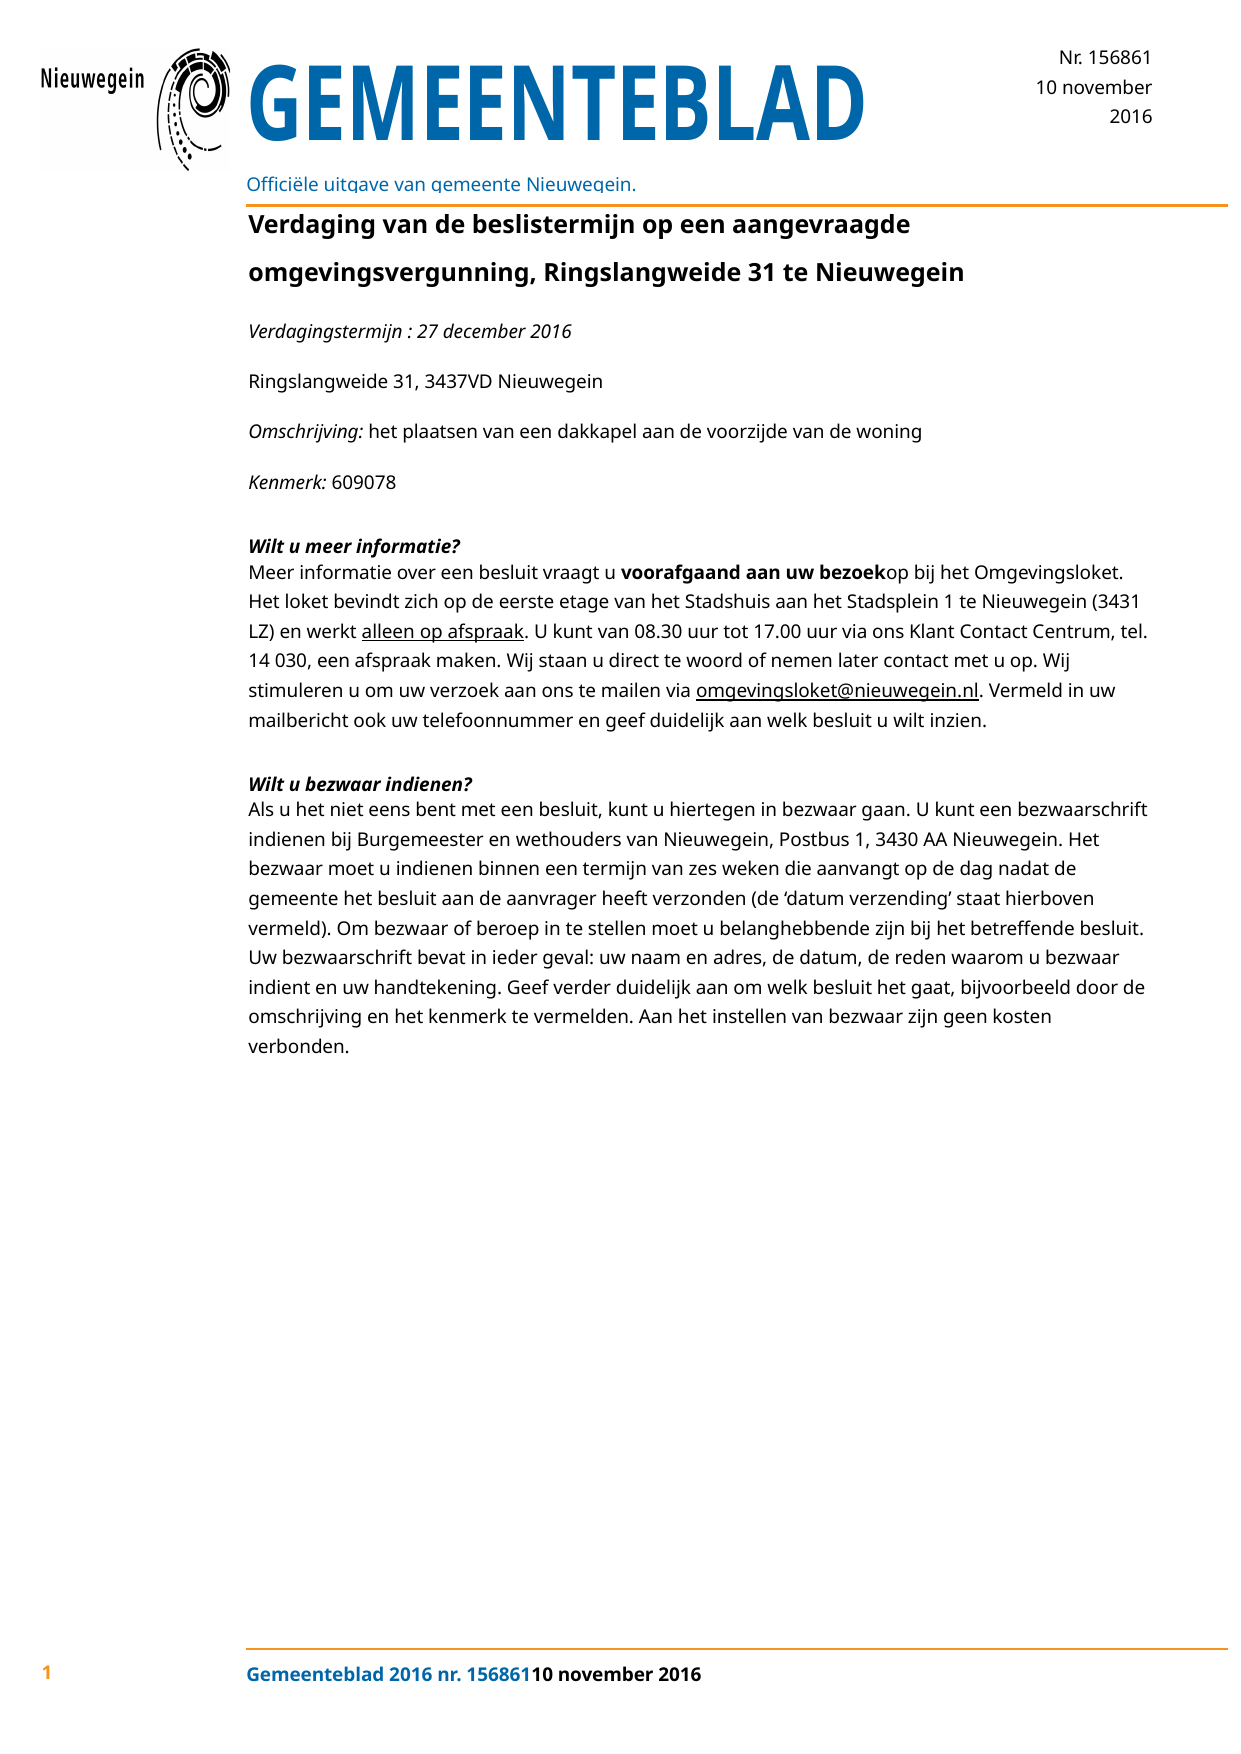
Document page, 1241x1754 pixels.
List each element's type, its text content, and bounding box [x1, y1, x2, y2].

text Als u het niet eens bent met een besluit, kunt u hiertegen in bezwaar gaan. U kunt een bezwaarschrift indienen bij Burgemeester en wethouders van Nieuwegein, Postbus 1, 3430 AA Nieuwegein. Het bezwaar moet u indienen binnen een termijn van zes weken die aanvangt op de dag nadat de gemeente het besluit aan de aanvrager heeft verzonden (de ‘datum verzending’ staat hierboven vermeld). Om bezwaar of beroep in te stellen moet u belanghebbende zijn bij het betreffende besluit. Uw bezwaarschrift bevat in ieder geval: uw naam en adres, de datum, de reden waarom u bezwaar indient en uw handtekening. Geef verder duidelijk aan om welk besluit het gaat, bijvoorbeeld door de omschrijving en het kenmerk te vermelden. Aan het instellen van bezwaar zijn geen kosten verbonden. [248, 796, 1152, 1059]
text Verdagingstermijn : 27 december 2016 [248, 318, 1152, 344]
text Kenmerk: 609078 [248, 469, 1152, 495]
text Omschrijving: het plaatsen van een dakkapel aan de voorzijde van de woning [248, 419, 1152, 444]
picture [41, 47, 231, 172]
text Verdaging van de beslistermijn op een aangevraagde omgevingsvergunning, Ringslangweide 31 te Nieuwegein [248, 207, 1152, 288]
text Wilt u meer informatie? [248, 533, 1152, 559]
text Meer informatie over een besluit vraagt u voorafgaand aan uw bezoekop bij het Omgevingsloket. Het loket bevindt zich op de eerste etage van het Stadshuis aan het Stadsplein 1 te Nieuwegein (3431 LZ) en werkt alleen op afspraak. U kunt van 08.30 uur tot 17.00 uur via ons Klant Contact Centrum, tel. 14 030, een afspraak maken. Wij staan u direct te woord of nemen later contact met u op. Wij stimuleren u om uw verzoek aan ons te mailen via omgevingsloket@nieuwegein.nl. Vermeld in uw mailbericht ook uw telefoonnummer en geef duidelijk aan welk besluit u wilt inzien. [248, 559, 1152, 732]
text Ringslangweide 31, 3437VD Nieuwegein [248, 368, 1152, 394]
text Wilt u bezwaar indienen? [248, 771, 1152, 796]
